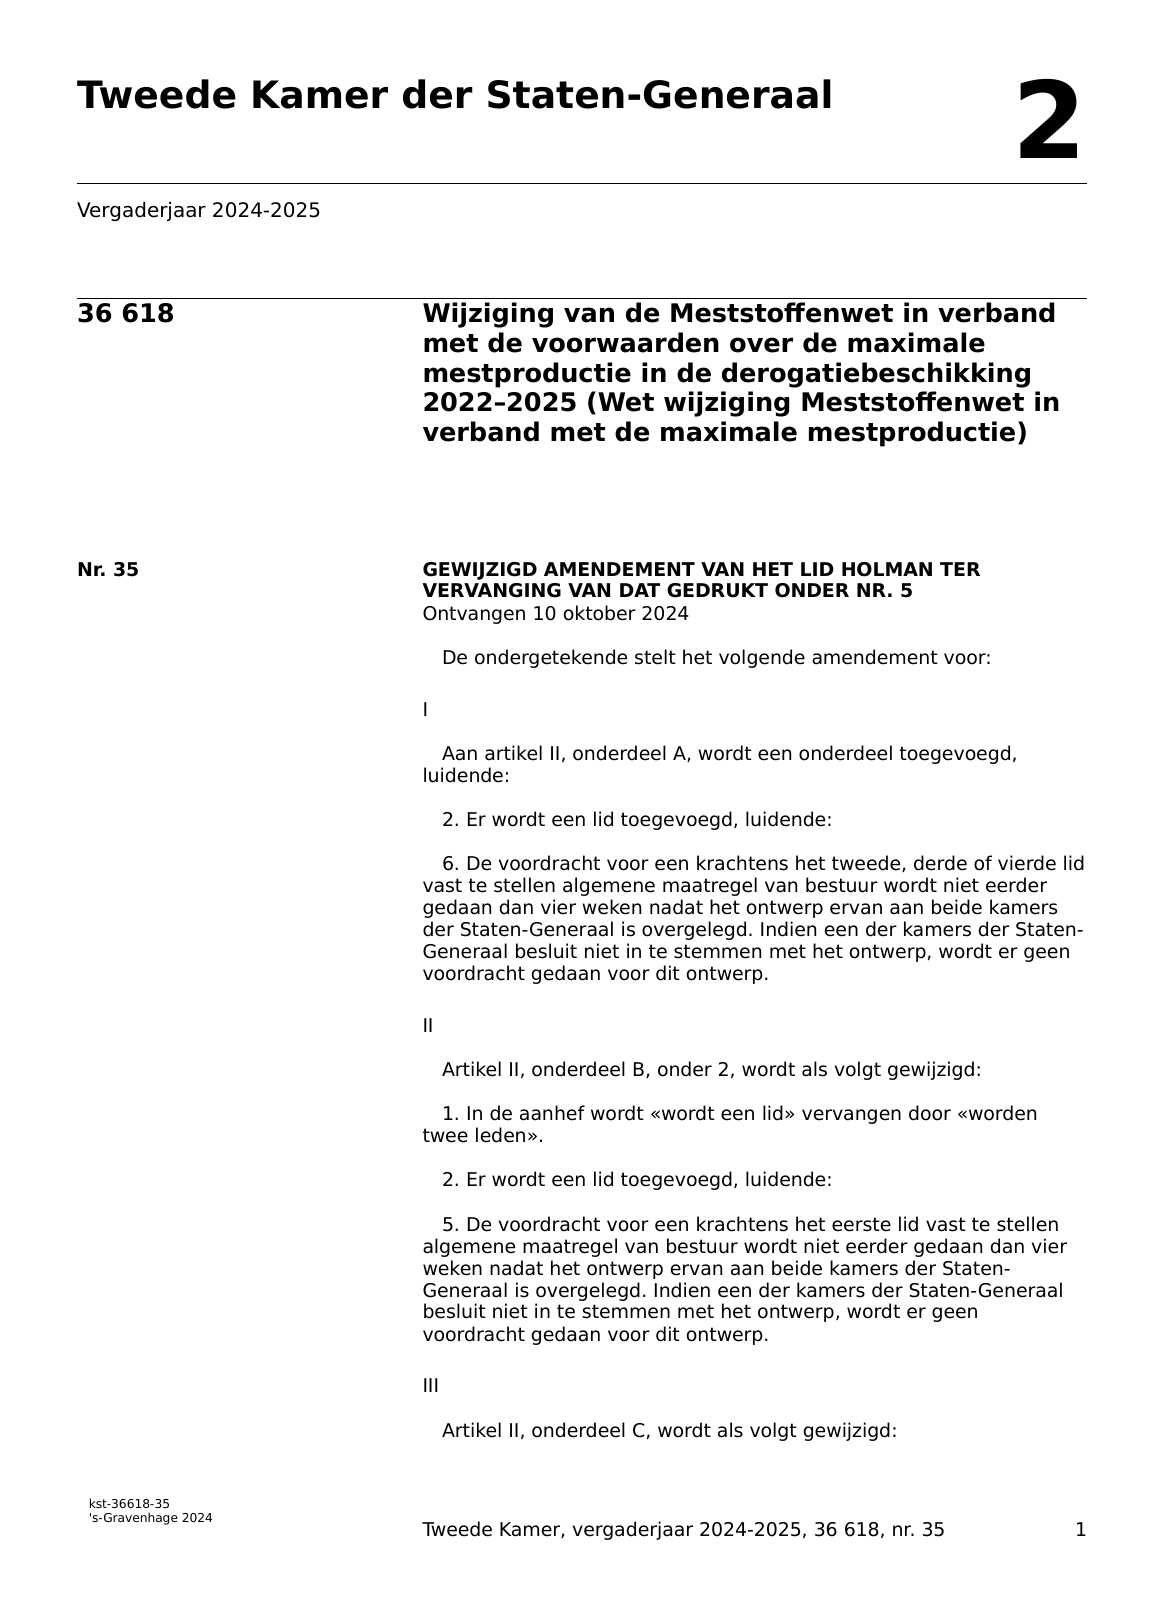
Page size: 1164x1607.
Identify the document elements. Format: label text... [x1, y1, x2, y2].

text 1. In de aanhef wordt «wordt een lid» vervangen door «worden twee leden». [422, 1103, 1087, 1147]
text kst-36618-35 [88, 1497, 323, 1511]
text Artikel II, onderdeel B, onder 2, wordt als volgt gewijzigd: [422, 1059, 1087, 1081]
text Artikel II, onderdeel C, wordt als volgt gewijzigd: [422, 1419, 1087, 1442]
subtitle III [422, 1375, 1087, 1397]
text 5. De voordracht voor een krachtens het eerste lid vast te stellen algemene maatregel van bestuur wordt niet eerder gedaan dan vier weken nadat het ontwerp ervan aan beide kamers der Staten-Generaal is overgelegd. Indien een der kamers der Staten-Generaal besluit niet in te stemmen met het ontwerp, wordt er geen voordracht gedaan voor dit ontwerp. [422, 1213, 1087, 1345]
subtitle I [422, 698, 1087, 721]
text Aan artikel II, onderdeel A, wordt een onderdeel toegevoegd, luidende: [422, 743, 1087, 787]
table_cell Vergaderjaar 2024-2025 [77, 184, 1087, 298]
text Ontvangen 10 oktober 2024 [422, 602, 1087, 624]
text 's-Gravenhage 2024 [88, 1511, 323, 1525]
text 2. Er wordt een lid toegevoegd, luidende: [422, 809, 1087, 831]
text De ondergetekende stelt het volgende amendement voor: [422, 647, 1087, 668]
table_header 2 [886, 59, 1087, 183]
text 2. Er wordt een lid toegevoegd, luidende: [422, 1169, 1087, 1191]
table_header Tweede Kamer der Staten-Generaal [77, 59, 886, 183]
text 6. De voordracht voor een krachtens het tweede, derde of vierde lid vast te stellen algemene maatregel van bestuur wordt niet eerder gedaan dan vier weken nadat het ontwerp ervan aan beide kamers der Staten-Generaal is overgelegd. Indien een der kamers der Staten-Generaal besluit niet in te stemmen met het ontwerp, wordt er geen voordracht gedaan voor dit ontwerp. [422, 853, 1087, 985]
subtitle Nr. 35 GEWIJZIGD AMENDEMENT VAN HET LID HOLMAN TER VERVANGING VAN DAT GEDRUKT ONDER NR. 5 [77, 558, 1087, 602]
subtitle II [422, 1015, 1087, 1037]
subtitle 36 618 Wijziging van de Meststoffenwet in verband met de voorwaarden over de maximale mestproductie in de derogatiebeschikking 2022–2025 (Wet wijziging Meststoffenwet in verband met de maximale mestproductie) [77, 299, 1087, 447]
